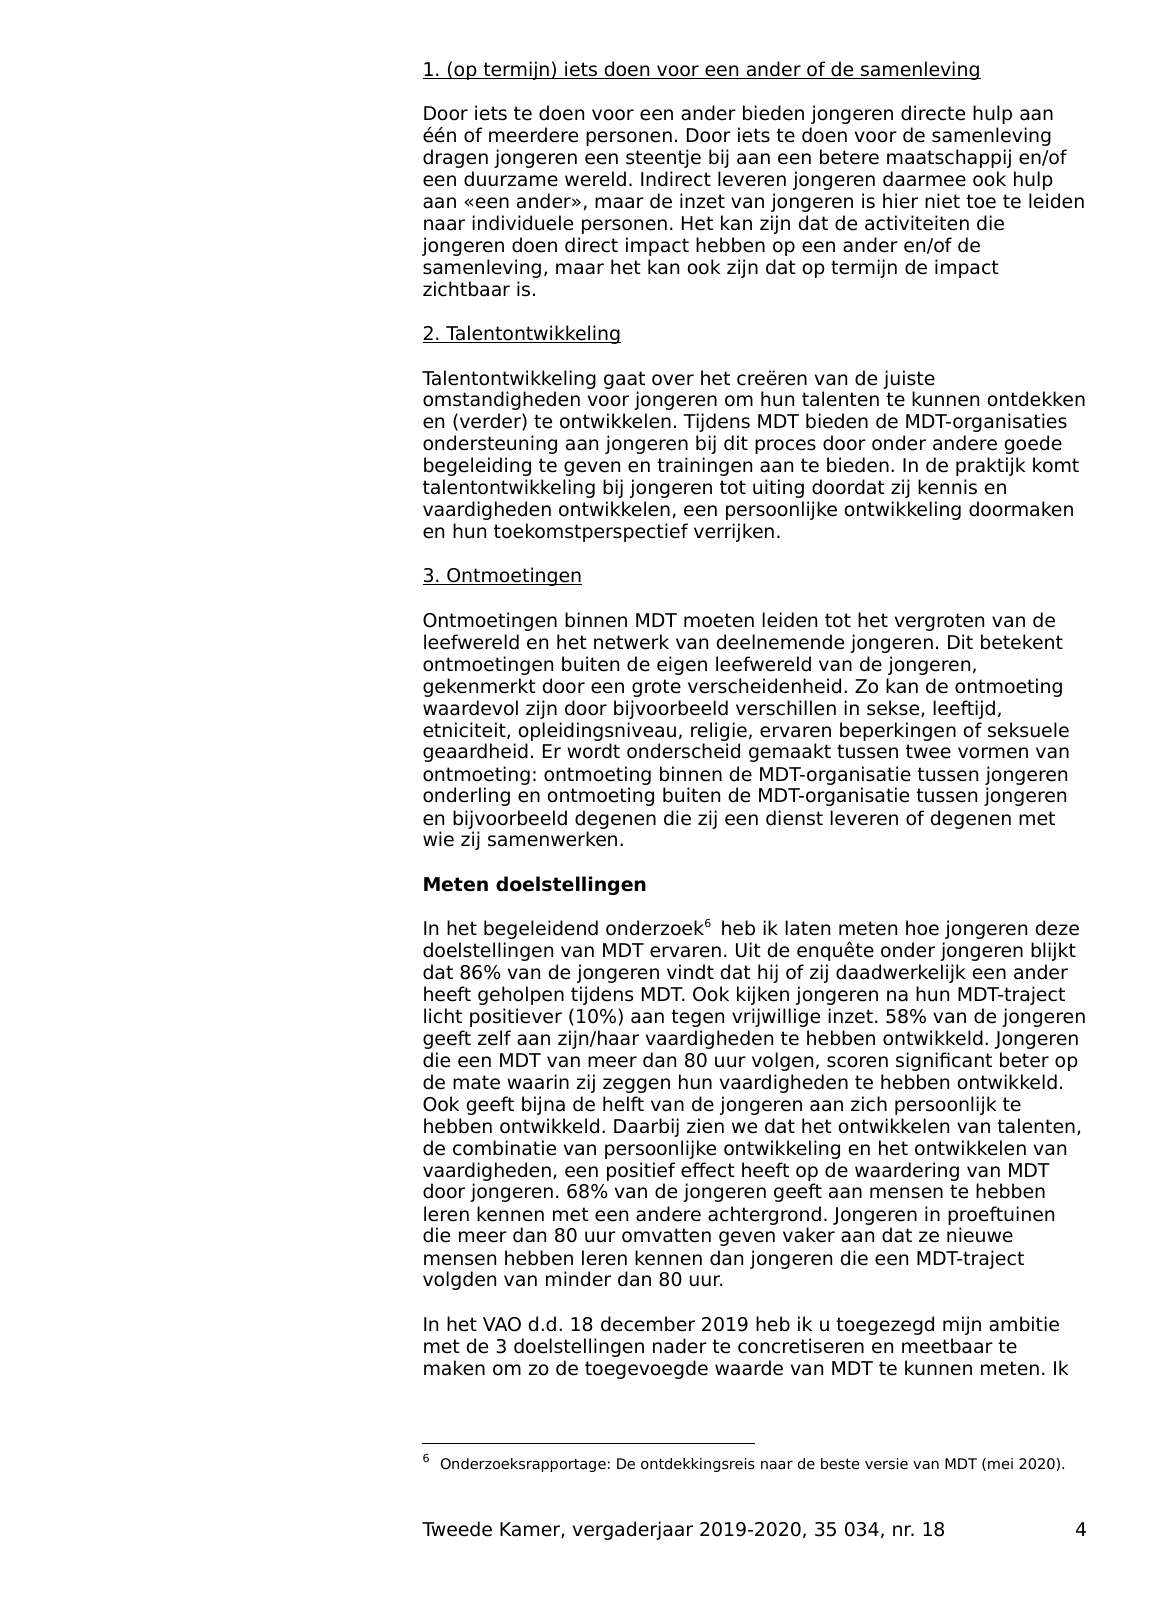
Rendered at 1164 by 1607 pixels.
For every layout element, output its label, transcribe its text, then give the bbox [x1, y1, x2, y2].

subtitle 1. (op termijn) iets doen voor een ander of de samenleving [422, 59, 1087, 81]
subtitle 3. Ontmoetingen [422, 565, 1087, 587]
text Talentontwikkeling gaat over het creëren van de juiste omstandigheden voor jongeren om hun talenten te kunnen ontdekken en (verder) te ontwikkelen. Tijdens MDT bieden de MDT-organisaties ondersteuning aan jongeren bij dit proces door onder andere goede begeleiding te geven en trainingen aan te bieden. In de praktijk komt talentontwikkeling bij jongeren tot uiting doordat zij kennis en vaardigheden ontwikkelen, een persoonlijke ontwikkeling doormaken en hun toekomstperspectief verrijken. [422, 367, 1087, 543]
text In het begeleidend onderzoek heb ik laten meten hoe jongeren deze doelstellingen van MDT ervaren. Uit de enquête onder jongeren blijkt dat 86% van de jongeren vindt dat hij of zij daadwerkelijk een ander heeft geholpen tijdens MDT. Ook kijken jongeren na hun MDT-traject licht positiever (10%) aan tegen vrijwillige inzet. 58% van de jongeren geeft zelf aan zijn/haar vaardigheden te hebben ontwikkeld. Jongeren die een MDT van meer dan 80 uur volgen, scoren significant beter op de mate waarin zij zeggen hun vaardigheden te hebben ontwikkeld. Ook geeft bijna de helft van de jongeren aan zich persoonlijk te hebben ontwikkeld. Daarbij zien we dat het ontwikkelen van talenten, de combinatie van persoonlijke ontwikkeling en het ontwikkelen van vaardigheden, een positief effect heeft op de waardering van MDT door jongeren. 68% van de jongeren geeft aan mensen te hebben leren kennen met een andere achtergrond. Jongeren in proeftuinen die meer dan 80 uur omvatten geven vaker aan dat ze nieuwe mensen hebben leren kennen dan jongeren die een MDT-traject volgden van minder dan 80 uur. [422, 918, 1087, 1291]
subtitle 2. Talentontwikkeling [422, 323, 1087, 345]
text Door iets te doen voor een ander bieden jongeren directe hulp aan één of meerdere personen. Door iets te doen voor de samenleving dragen jongeren een steentje bij aan een betere maatschappij en/of een duurzame wereld. Indirect leveren jongeren daarmee ook hulp aan «een ander», maar de inzet van jongeren is hier niet toe te leiden naar individuele personen. Het kan zijn dat de activiteiten die jongeren doen direct impact hebben op een ander en/of de samenleving, maar het kan ook zijn dat op termijn de impact zichtbaar is. [422, 103, 1087, 301]
text Onderzoeksrapportage: De ontdekkingsreis naar de beste versie van MDT (mei 2020). [422, 1452, 1087, 1474]
text In het VAO d.d. 18 december 2019 heb ik u toegezegd mijn ambitie met de 3 doelstellingen nader te concretiseren en meetbaar te maken om zo de toegevoegde waarde van MDT te kunnen meten. Ik [422, 1313, 1087, 1379]
subtitle Meten doelstellingen [422, 873, 1087, 896]
text Ontmoetingen binnen MDT moeten leiden tot het vergroten van de leefwereld en het netwerk van deelnemende jongeren. Dit betekent ontmoetingen buiten de eigen leefwereld van de jongeren, gekenmerkt door een grote verscheidenheid. Zo kan de ontmoeting waardevol zijn door bijvoorbeeld verschillen in sekse, leeftijd, etniciteit, opleidingsniveau, religie, ervaren beperkingen of seksuele geaardheid. Er wordt onderscheid gemaakt tussen twee vormen van ontmoeting: ontmoeting binnen de MDT-organisatie tussen jongeren onderling en ontmoeting buiten de MDT-organisatie tussen jongeren en bijvoorbeeld degenen die zij een dienst leveren of degenen met wie zij samenwerken. [422, 609, 1087, 851]
